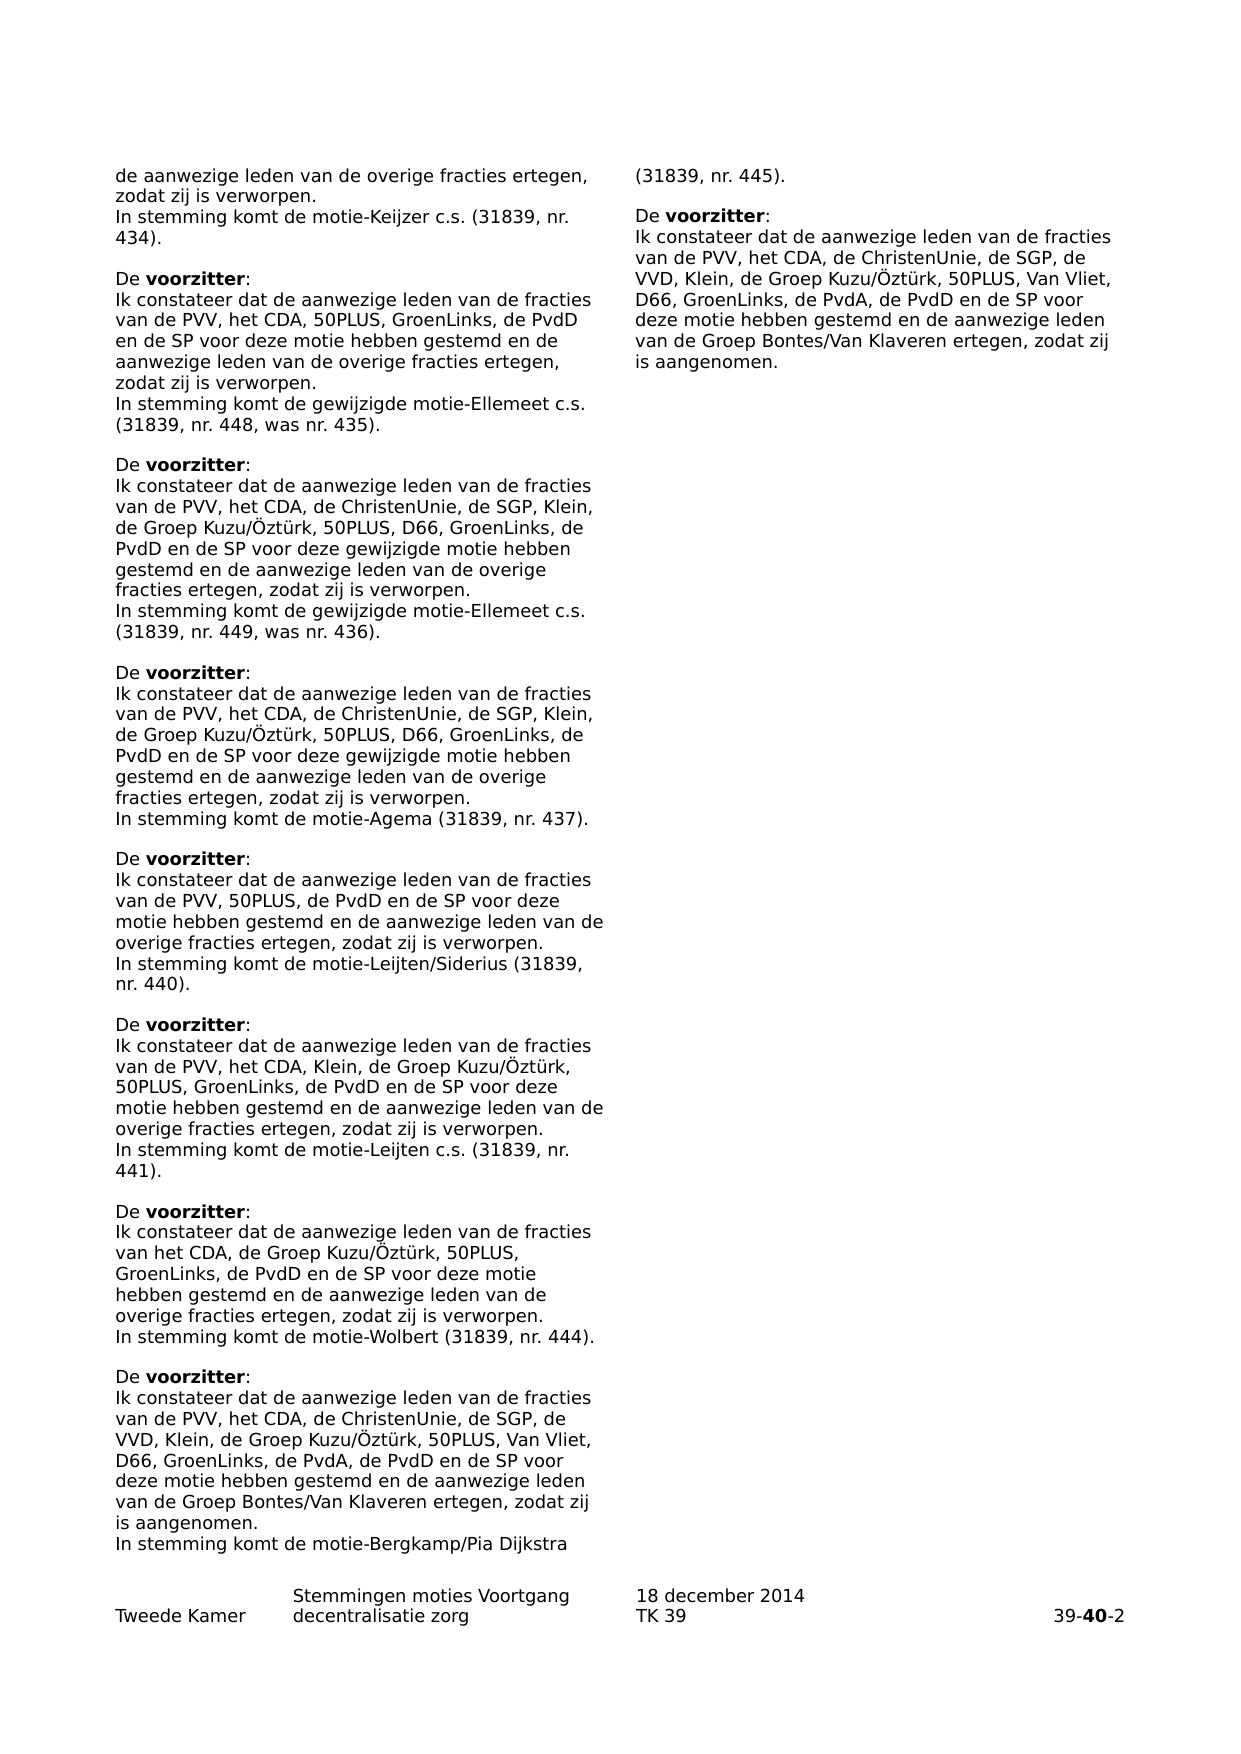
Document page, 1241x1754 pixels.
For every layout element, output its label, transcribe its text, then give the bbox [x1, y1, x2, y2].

text Ik constateer dat de aanwezige leden van de fracties van de PVV, het CDA, 50PLUS, GroenLinks, de PvdD en de SP voor deze motie hebben gestemd en de aanwezige leden van de overige fracties ertegen, zodat zij is verworpen. [115, 289, 605, 393]
text In stemming komt de motie-Wolbert (31839, nr. 444). [115, 1326, 605, 1347]
text De voorzitter: [115, 1201, 605, 1222]
text Ik constateer dat de aanwezige leden van de fracties van de PVV, het CDA, de ChristenUnie, de SGP, de VVD, Klein, de Groep Kuzu/Öztürk, 50PLUS, Van Vliet, D66, GroenLinks, de PvdA, de PvdD en de SP voor deze motie hebben gestemd en de aanwezige leden van de Groep Bontes/Van Klaveren ertegen, zodat zij is aangenomen. [635, 227, 1125, 373]
text De voorzitter: [115, 455, 605, 476]
text In stemming komt de motie-Bergkamp/Pia Dijkstra [115, 1534, 605, 1554]
text De voorzitter: [115, 849, 605, 870]
text In stemming komt de motie-Leijten c.s. (31839, nr. 441). [115, 1140, 605, 1181]
text De voorzitter: [115, 269, 605, 289]
text Ik constateer dat de aanwezige leden van de fracties van de PVV, het CDA, de ChristenUnie, de SGP, Klein, de Groep Kuzu/Öztürk, 50PLUS, D66, GroenLinks, de PvdD en de SP voor deze gewijzigde motie hebben gestemd en de aanwezige leden van de overige fracties ertegen, zodat zij is verworpen. [115, 683, 605, 808]
text Ik constateer dat de aanwezige leden van de fracties van de PVV, het CDA, de ChristenUnie, de SGP, Klein, de Groep Kuzu/Öztürk, 50PLUS, D66, GroenLinks, de PvdD en de SP voor deze gewijzigde motie hebben gestemd en de aanwezige leden van de overige fracties ertegen, zodat zij is verworpen. [115, 476, 605, 601]
text Ik constateer dat de aanwezige leden van de fracties van de PVV, het CDA, de ChristenUnie, de SGP, de VVD, Klein, de Groep Kuzu/Öztürk, 50PLUS, Van Vliet, D66, GroenLinks, de PvdA, de PvdD en de SP voor deze motie hebben gestemd en de aanwezige leden van de Groep Bontes/Van Klaveren ertegen, zodat zij is aangenomen. [115, 1388, 605, 1534]
text De voorzitter: [115, 1015, 605, 1036]
text Ik constateer dat de aanwezige leden van de fracties van de PVV, 50PLUS, de PvdD en de SP voor deze motie hebben gestemd en de aanwezige leden van de overige fracties ertegen, zodat zij is verworpen. [115, 870, 605, 953]
text (31839, nr. 445). [635, 165, 1125, 186]
text De voorzitter: [115, 663, 605, 683]
text de aanwezige leden van de overige fracties ertegen, zodat zij is verworpen. [115, 165, 605, 207]
text De voorzitter: [115, 1367, 605, 1388]
text Ik constateer dat de aanwezige leden van de fracties van de PVV, het CDA, Klein, de Groep Kuzu/Öztürk, 50PLUS, GroenLinks, de PvdD en de SP voor deze motie hebben gestemd en de aanwezige leden van de overige fracties ertegen, zodat zij is verworpen. [115, 1036, 605, 1140]
text In stemming komt de motie-Leijten/Siderius (31839, nr. 440). [115, 953, 605, 995]
text In stemming komt de gewijzigde motie-Ellemeet c.s. (31839, nr. 449, was nr. 436). [115, 601, 605, 643]
text In stemming komt de motie-Keijzer c.s. (31839, nr. 434). [115, 207, 605, 249]
text In stemming komt de motie-Agema (31839, nr. 437). [115, 808, 605, 829]
text De voorzitter: [635, 206, 1125, 227]
text In stemming komt de gewijzigde motie-Ellemeet c.s. (31839, nr. 448, was nr. 435). [115, 393, 605, 435]
text Ik constateer dat de aanwezige leden van de fracties van het CDA, de Groep Kuzu/Öztürk, 50PLUS, GroenLinks, de PvdD en de SP voor deze motie hebben gestemd en de aanwezige leden van de overige fracties ertegen, zodat zij is verworpen. [115, 1222, 605, 1326]
